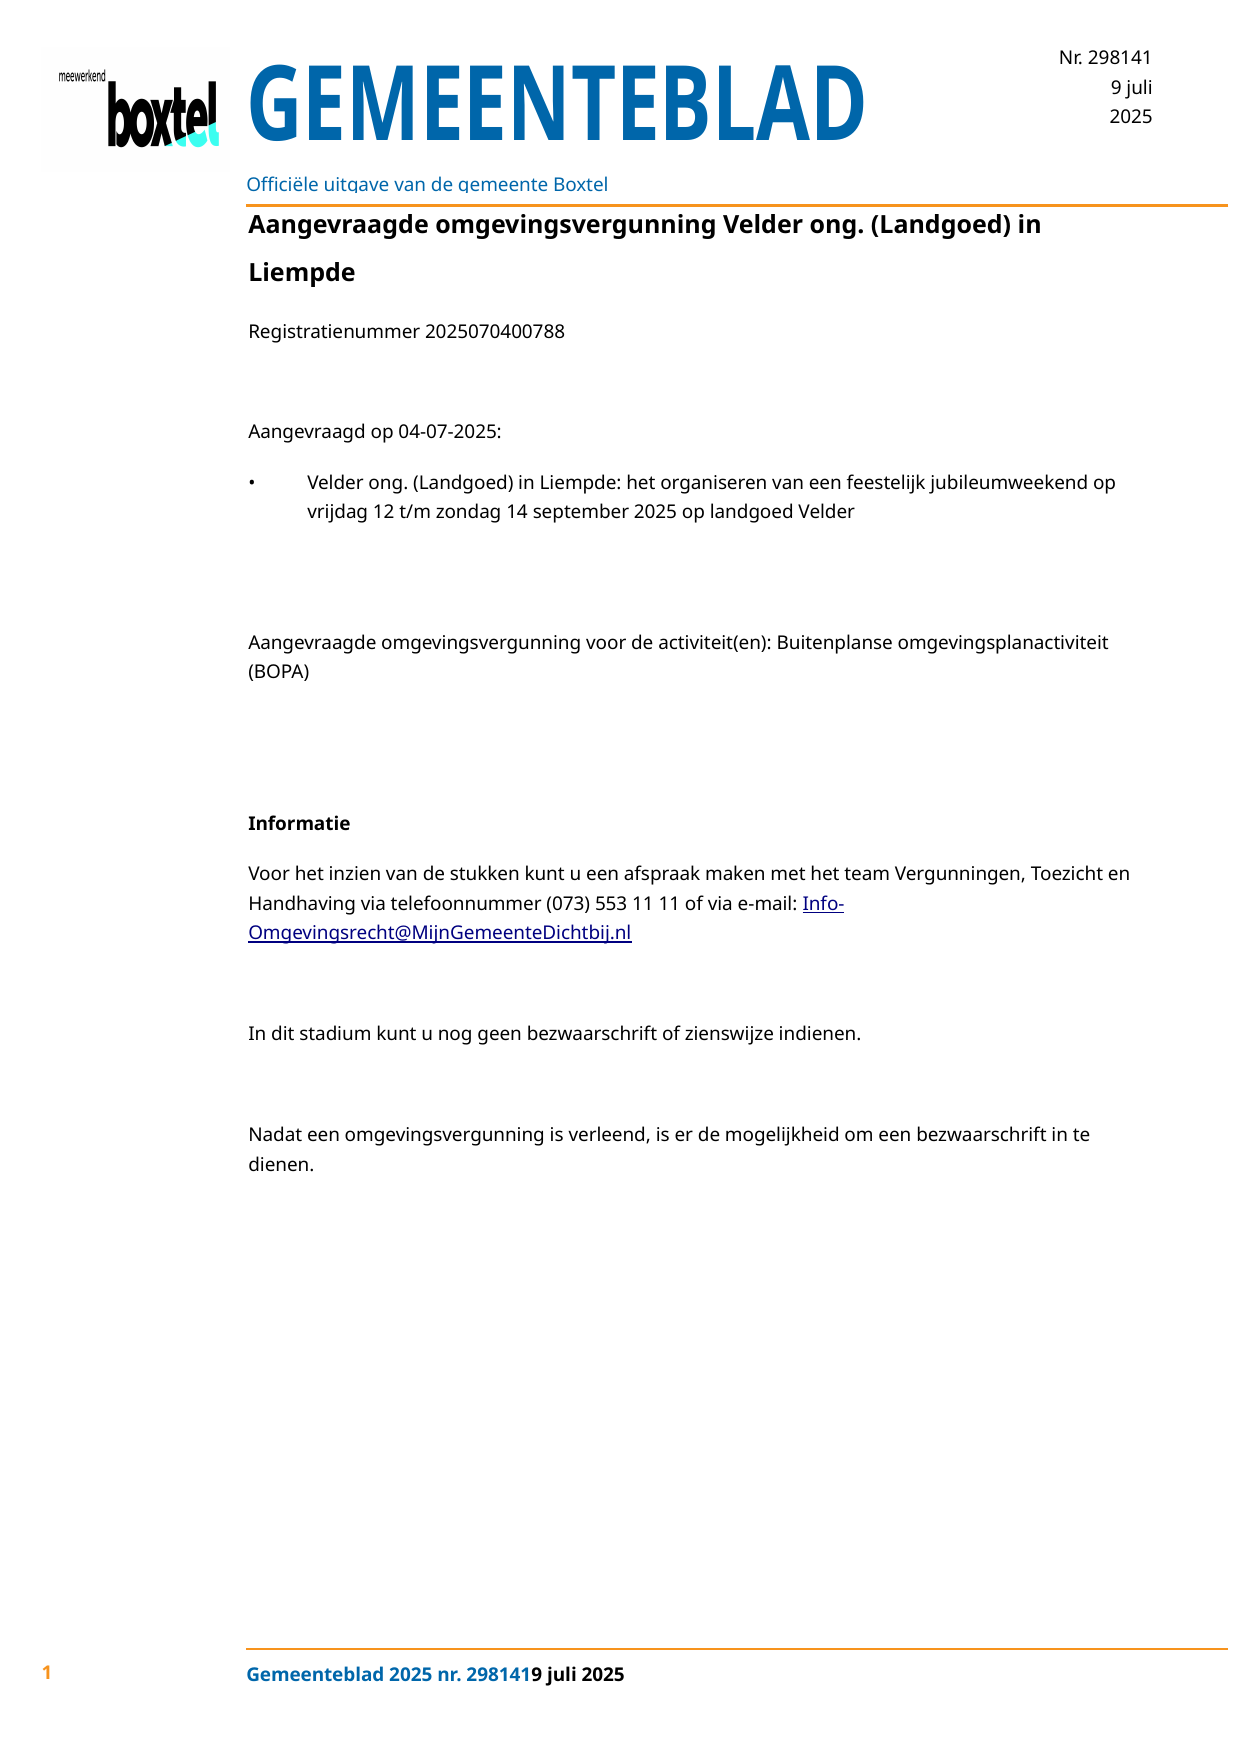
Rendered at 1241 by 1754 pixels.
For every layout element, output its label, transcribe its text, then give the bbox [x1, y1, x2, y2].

text Nadat een omgevingsvergunning is verleend, is er de mogelijkheid om een bezwaarschrift in te dienen. [248, 1121, 1152, 1177]
text Registratienummer 2025070400788 [248, 318, 1152, 344]
text Aangevraagd op 04-07-2025: [248, 419, 1152, 444]
text Aangevraagde omgevingsvergunning Velder ong. (Landgoed) in Liempde [248, 207, 1152, 288]
text Informatie [248, 810, 1152, 836]
text In dit stadium kunt u nog geen bezwaarschrift of zienswijze indienen. [248, 1020, 1152, 1046]
picture [41, 47, 231, 172]
text Aangevraagde omgevingsvergunning voor de activiteit(en): Buitenplanse omgevingsplanactiviteit (BOPA) [248, 629, 1152, 684]
list Velder ong. (Landgoed) in Liempde: het organiseren van een feestelijk jubileumweekend op vrijdag 12 t/m zondag 14 september 2025 op landgoed Velder [248, 469, 1152, 524]
text Voor het inzien van de stukken kunt u een afspraak maken met het team Vergunningen, Toezicht en Handhaving via telefoonnummer (073) 553 11 11 of via e-mail: Info-Omgevingsrecht@MijnGemeenteDichtbij.nl [248, 860, 1152, 945]
